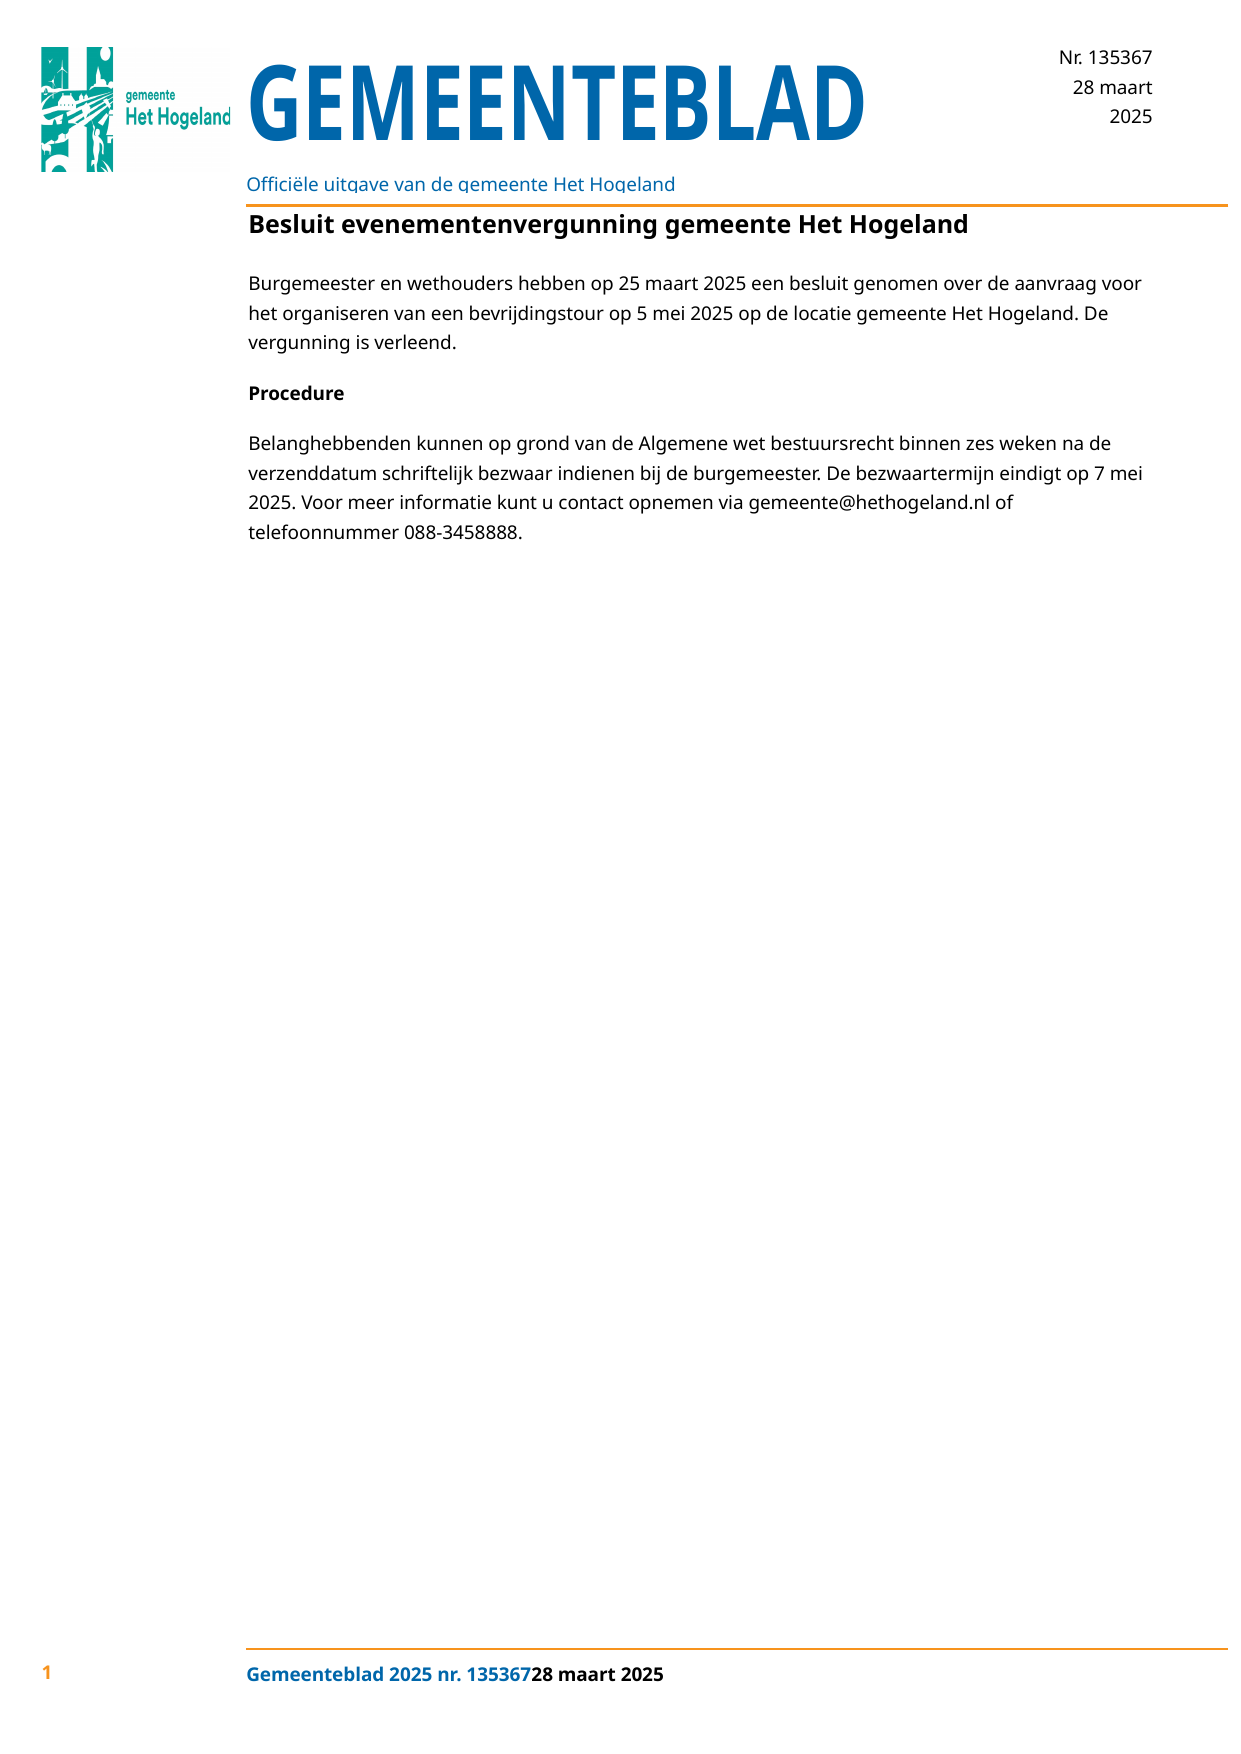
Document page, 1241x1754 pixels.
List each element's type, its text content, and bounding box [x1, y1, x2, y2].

text Besluit evenementenvergunning gemeente Het Hogeland [248, 207, 1152, 241]
text Belanghebbenden kunnen op grond van de Algemene wet bestuursrecht binnen zes weken na de verzenddatum schriftelijk bezwaar indienen bij de burgemeester. De bezwaartermijn eindigt op 7 mei 2025. Voor meer informatie kunt u contact opnemen via gemeente@hethogeland.nl of telefoonnummer 088-3458888. [248, 430, 1152, 545]
picture [41, 47, 231, 172]
text Procedure [248, 380, 1152, 406]
text Burgemeester en wethouders hebben op 25 maart 2025 een besluit genomen over de aanvraag voor het organiseren van een bevrijdingstour op 5 mei 2025 op de locatie gemeente Het Hogeland. De vergunning is verleend. [248, 270, 1152, 355]
